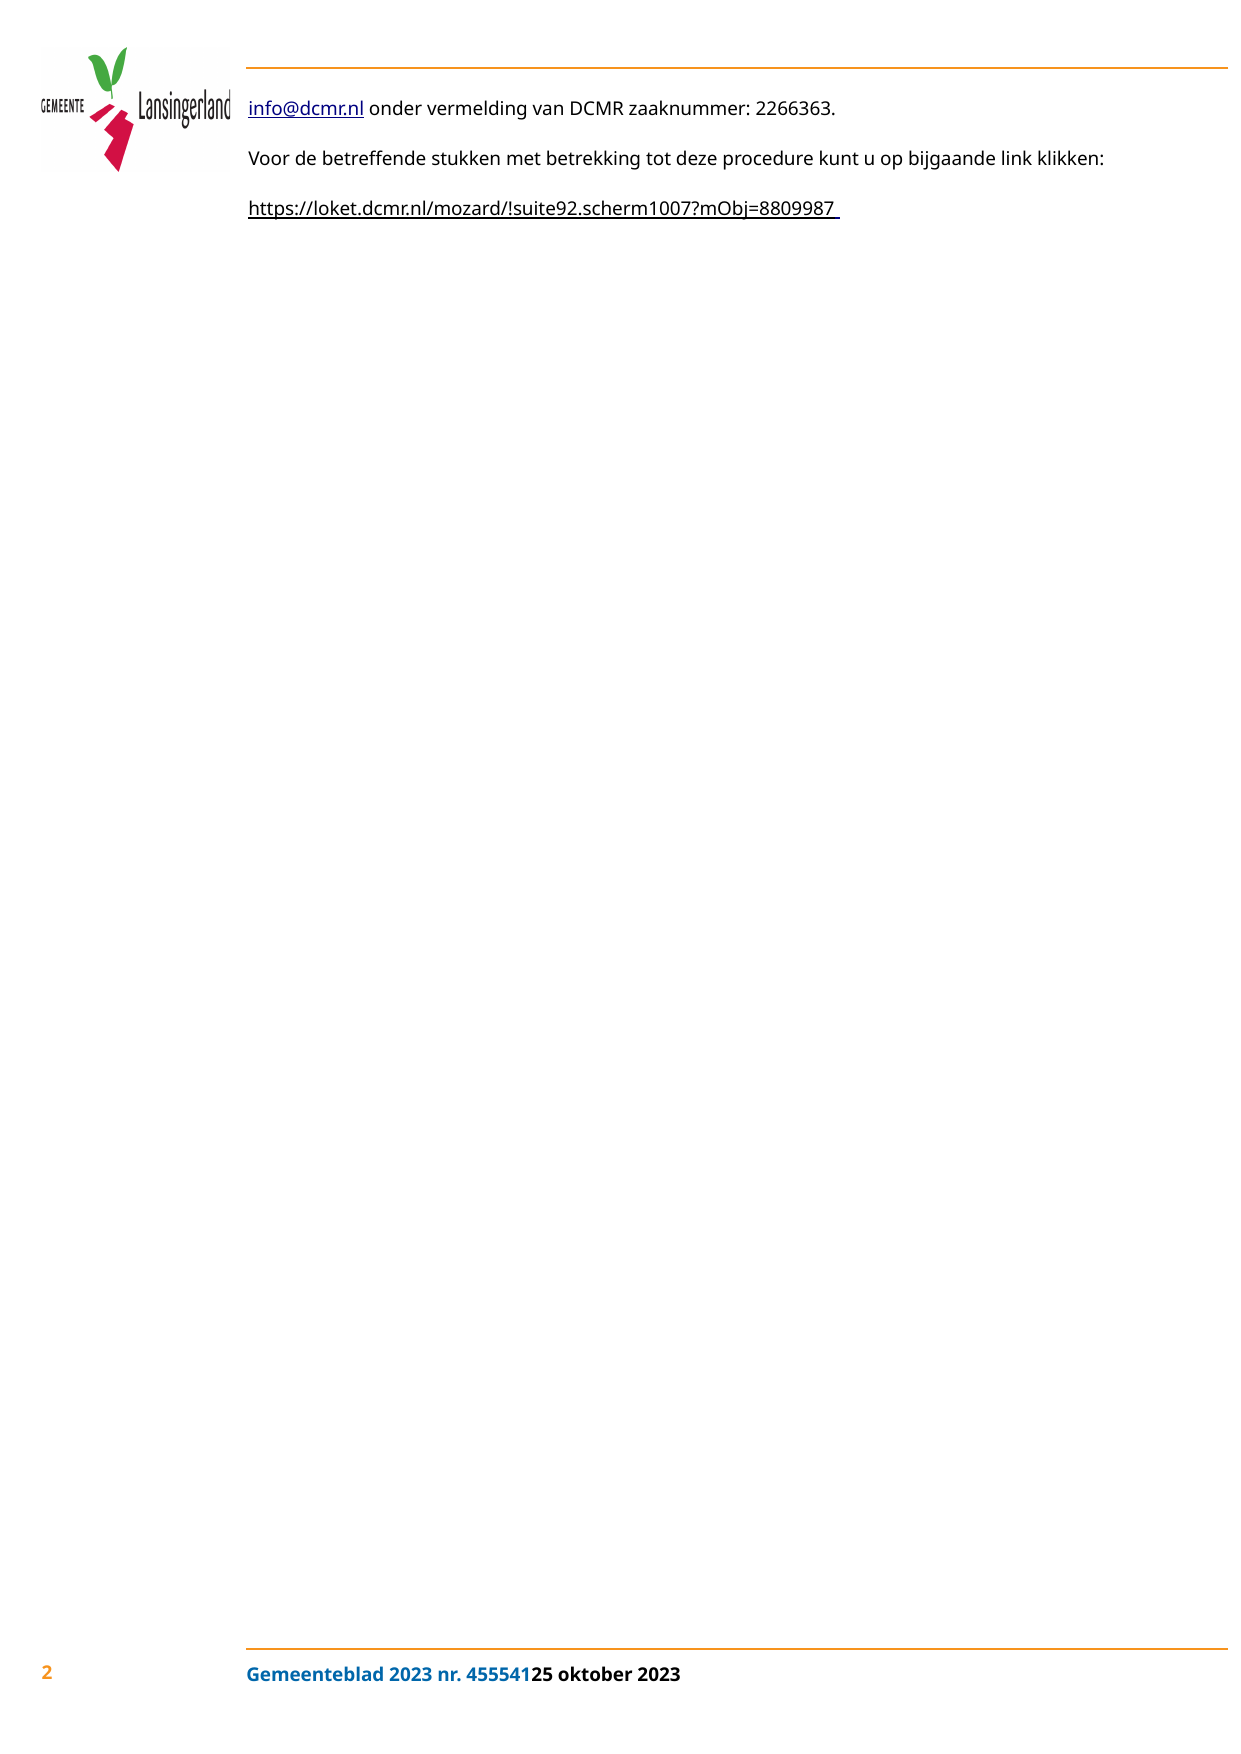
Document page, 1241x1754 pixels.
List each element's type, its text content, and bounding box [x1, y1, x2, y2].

text info@dcmr.nl onder vermelding van DCMR zaaknummer: 2266363. [248, 95, 1152, 121]
text Voor de betreffende stukken met betrekking tot deze procedure kunt u op bijgaande link klikken: [248, 145, 1152, 171]
text https://loket.dcmr.nl/mozard/!suite92.scherm1007?mObj=8809987 [248, 196, 1152, 221]
picture [41, 47, 231, 172]
